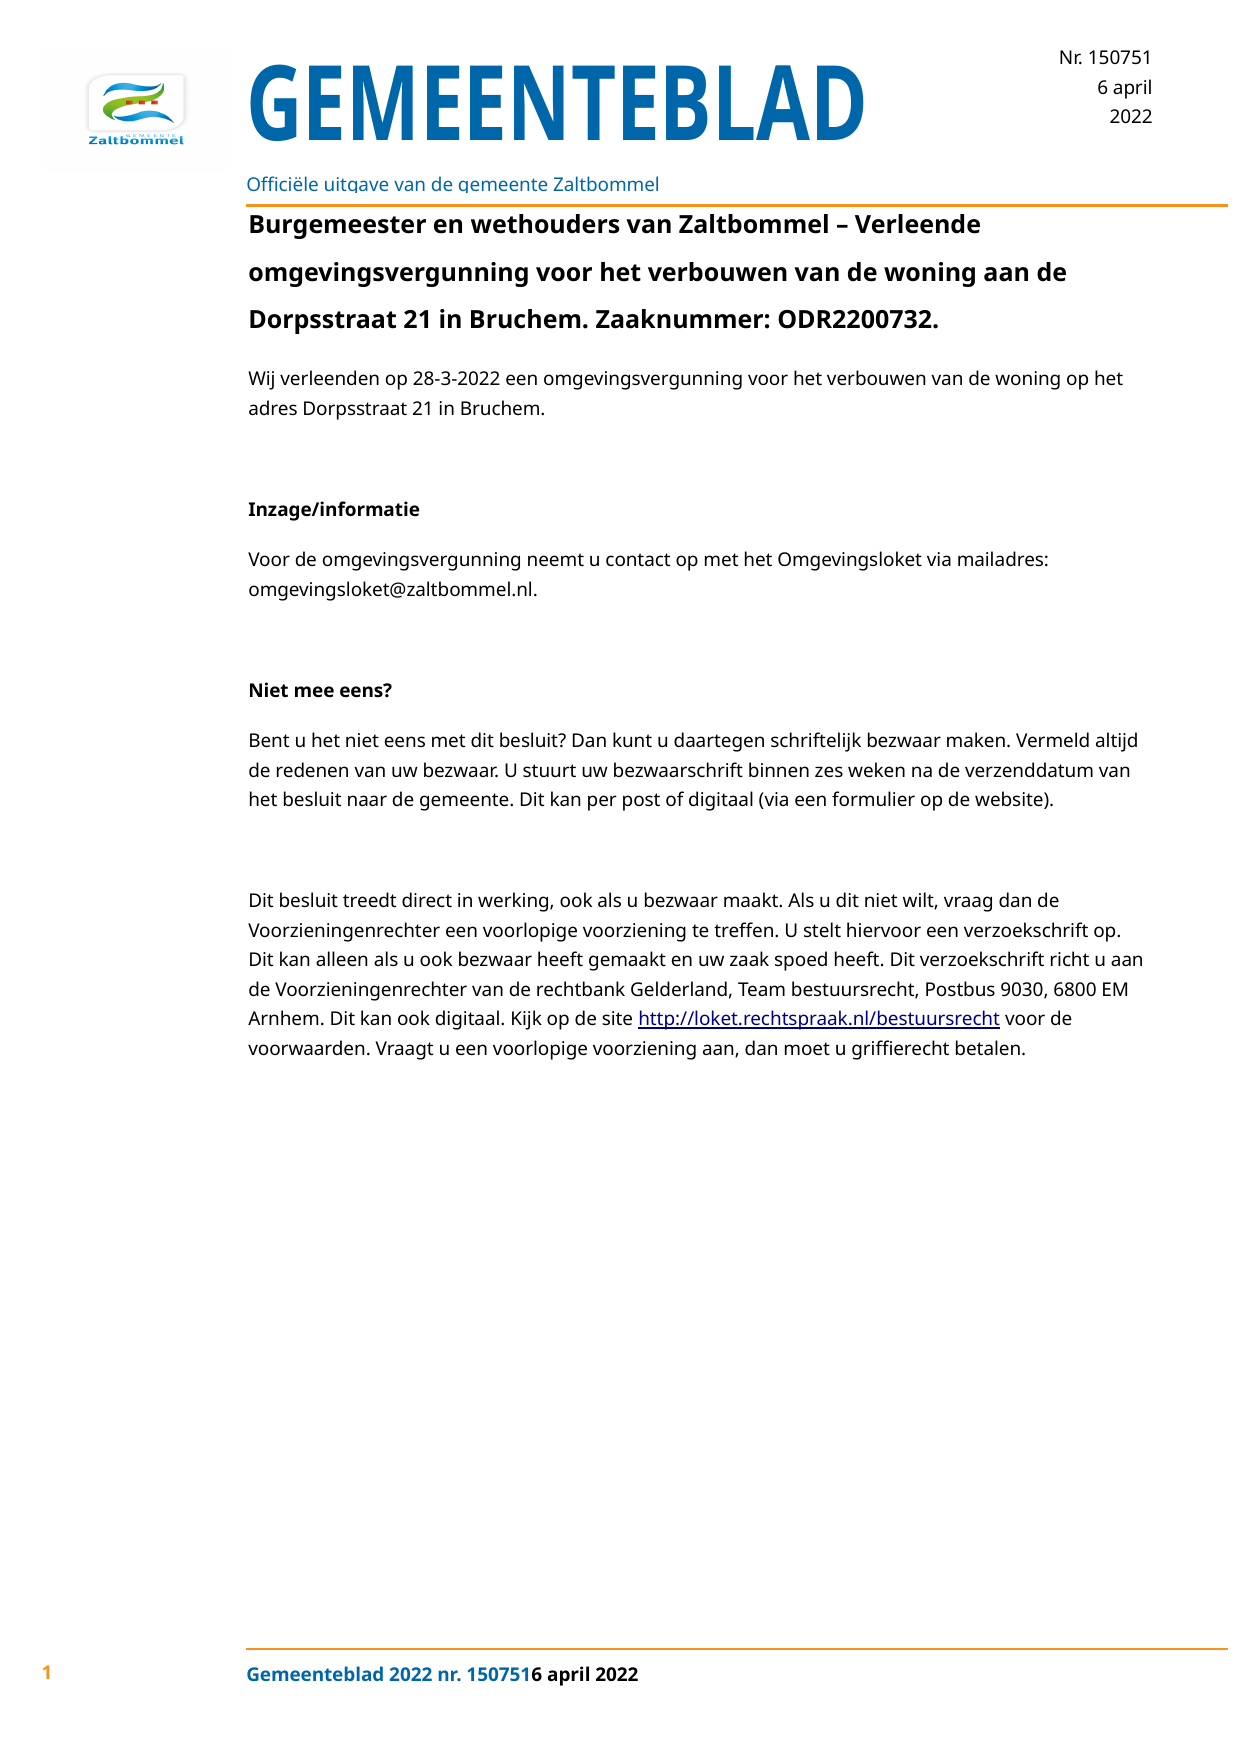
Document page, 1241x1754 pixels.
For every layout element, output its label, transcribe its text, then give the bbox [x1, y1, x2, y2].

text Niet mee eens? [248, 677, 1152, 702]
text Dit besluit treedt direct in werking, ook als u bezwaar maakt. Als u dit niet wilt, vraag dan de Voorzieningenrechter een voorlopige voorziening te treffen. U stelt hiervoor een verzoekschrift op. Dit kan alleen als u ook bezwaar heeft gemaakt en uw zaak spoed heeft. Dit verzoekschrift richt u aan de Voorzieningenrechter van de rechtbank Gelderland, Team bestuursrecht, Postbus 9030, 6800 EM Arnhem. Dit kan ook digitaal. Kijk op de site http://loket.rechtspraak.nl/bestuursrecht voor de voorwaarden. Vraagt u een voorlopige voorziening aan, dan moet u griffierecht betalen. [248, 887, 1152, 1061]
picture [41, 47, 231, 172]
text Inzage/informatie [248, 496, 1152, 522]
text Burgemeester en wethouders van Zaltbommel – Verleende omgevingsvergunning voor het verbouwen van de woning aan de Dorpsstraat 21 in Bruchem. Zaaknummer: ODR2200732. [248, 207, 1152, 336]
text Bent u het niet eens met dit besluit? Dan kunt u daartegen schriftelijk bezwaar maken. Vermeld altijd de redenen van uw bezwaar. U stuurt uw bezwaarschrift binnen zes weken na de verzenddatum van het besluit naar de gemeente. Dit kan per post of digitaal (via een formulier op de website). [248, 727, 1152, 812]
text Wij verleenden op 28-3-2022 een omgevingsvergunning voor het verbouwen van de woning op het adres Dorpsstraat 21 in Bruchem. [248, 366, 1152, 421]
text Voor de omgevingsvergunning neemt u contact op met het Omgevingsloket via mailadres: omgevingsloket@zaltbommel.nl. [248, 546, 1152, 602]
